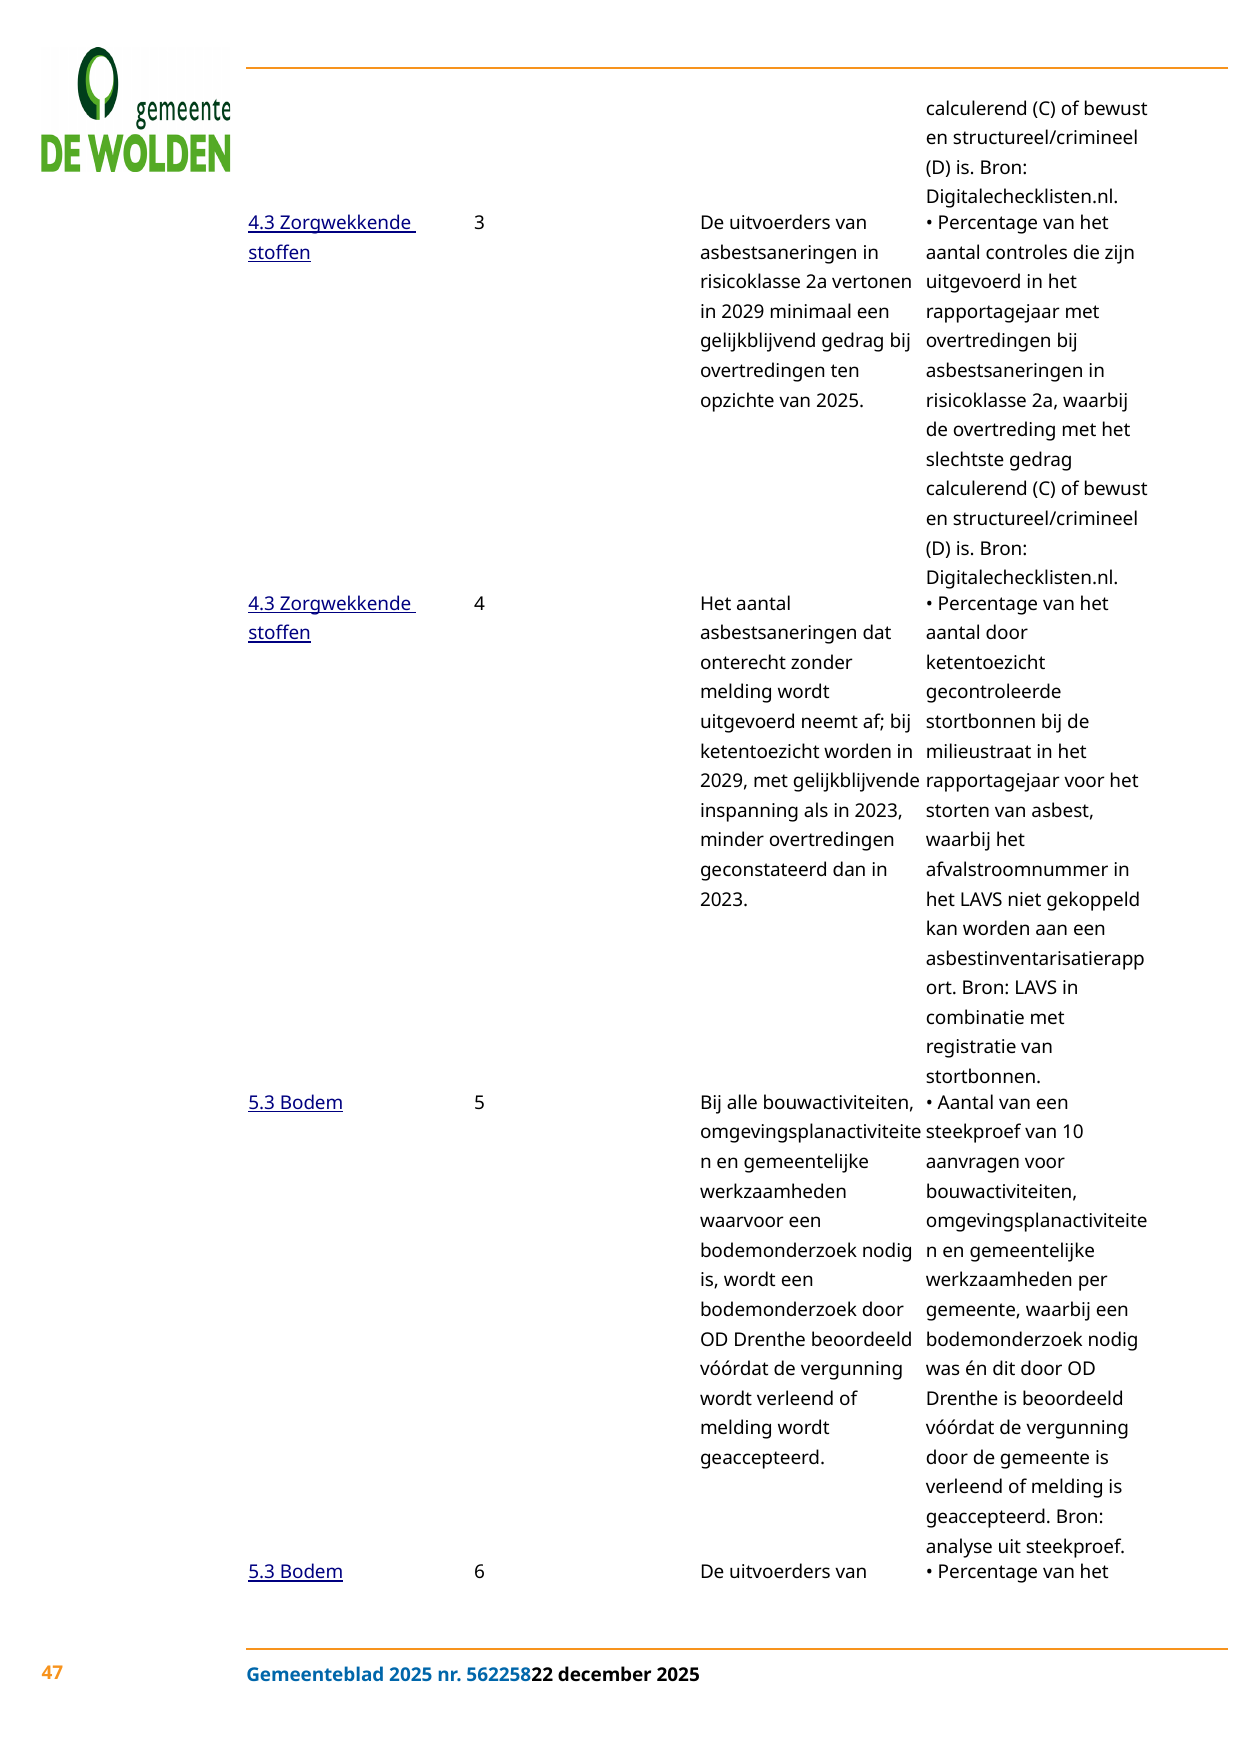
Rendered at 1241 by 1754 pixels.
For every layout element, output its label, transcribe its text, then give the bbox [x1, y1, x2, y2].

table_cell • Percentage van het aantal door ketentoezicht gecontroleerde stortbonnen bij de milieustraat in het rapportagejaar voor het storten van asbest, waarbij het afvalstroomnummer in het LAVS niet gekoppeld kan worden aan een asbestinventarisatierapport. Bron: LAVS in combinatie met registratie van stortbonnen. [926, 590, 1152, 1089]
table_cell 4.3 Zorgwekkende stoffen [248, 209, 474, 590]
table_cell 6 [474, 1559, 700, 1584]
table_cell [248, 95, 474, 209]
table_cell [474, 95, 700, 209]
table_cell 4.3 Zorgwekkende stoffen [248, 590, 474, 1089]
table_cell calculerend (C) of bewust en structureel/crimineel (D) is. Bron: Digitalechecklisten.nl. [926, 95, 1152, 209]
picture [41, 47, 231, 172]
table_cell De uitvoerders van asbestsaneringen in risicoklasse 2a vertonen in 2029 minimaal een gelijkblijvend gedrag bij overtredingen ten opzichte van 2025. [700, 209, 926, 590]
table_cell 3 [474, 209, 700, 590]
table_cell 5.3 Bodem [248, 1559, 474, 1584]
table_cell 5.3 Bodem [248, 1089, 474, 1558]
table_cell Het aantal asbestsaneringen dat onterecht zonder melding wordt uitgevoerd neemt af; bij ketentoezicht worden in 2029, met gelijkblijvende inspanning als in 2023, minder overtredingen geconstateerd dan in 2023. [700, 590, 926, 1089]
table_cell De uitvoerders van [700, 1559, 926, 1584]
table_cell • Percentage van het aantal controles die zijn uitgevoerd in het rapportagejaar met overtredingen bij asbestsaneringen in risicoklasse 2a, waarbij de overtreding met het slechtste gedrag calculerend (C) of bewust en structureel/crimineel (D) is. Bron: Digitalechecklisten.nl. [926, 209, 1152, 590]
table_cell • Aantal van een steekproef van 10 aanvragen voor bouwactiviteiten, omgevingsplanactiviteiten en gemeentelijke werkzaamheden per gemeente, waarbij een bodemonderzoek nodig was én dit door OD Drenthe is beoordeeld vóórdat de vergunning door de gemeente is verleend of melding is geaccepteerd. Bron: analyse uit steekproef. [926, 1089, 1152, 1558]
table_cell 5 [474, 1089, 700, 1558]
table_cell • Percentage van het [926, 1559, 1152, 1584]
table_cell Bij alle bouwactiviteiten, omgevingsplanactiviteiten en gemeentelijke werkzaamheden waarvoor een bodemonderzoek nodig is, wordt een bodemonderzoek door OD Drenthe beoordeeld vóórdat de vergunning wordt verleend of melding wordt geaccepteerd. [700, 1089, 926, 1558]
table_cell 4 [474, 590, 700, 1089]
table_cell [700, 95, 926, 209]
